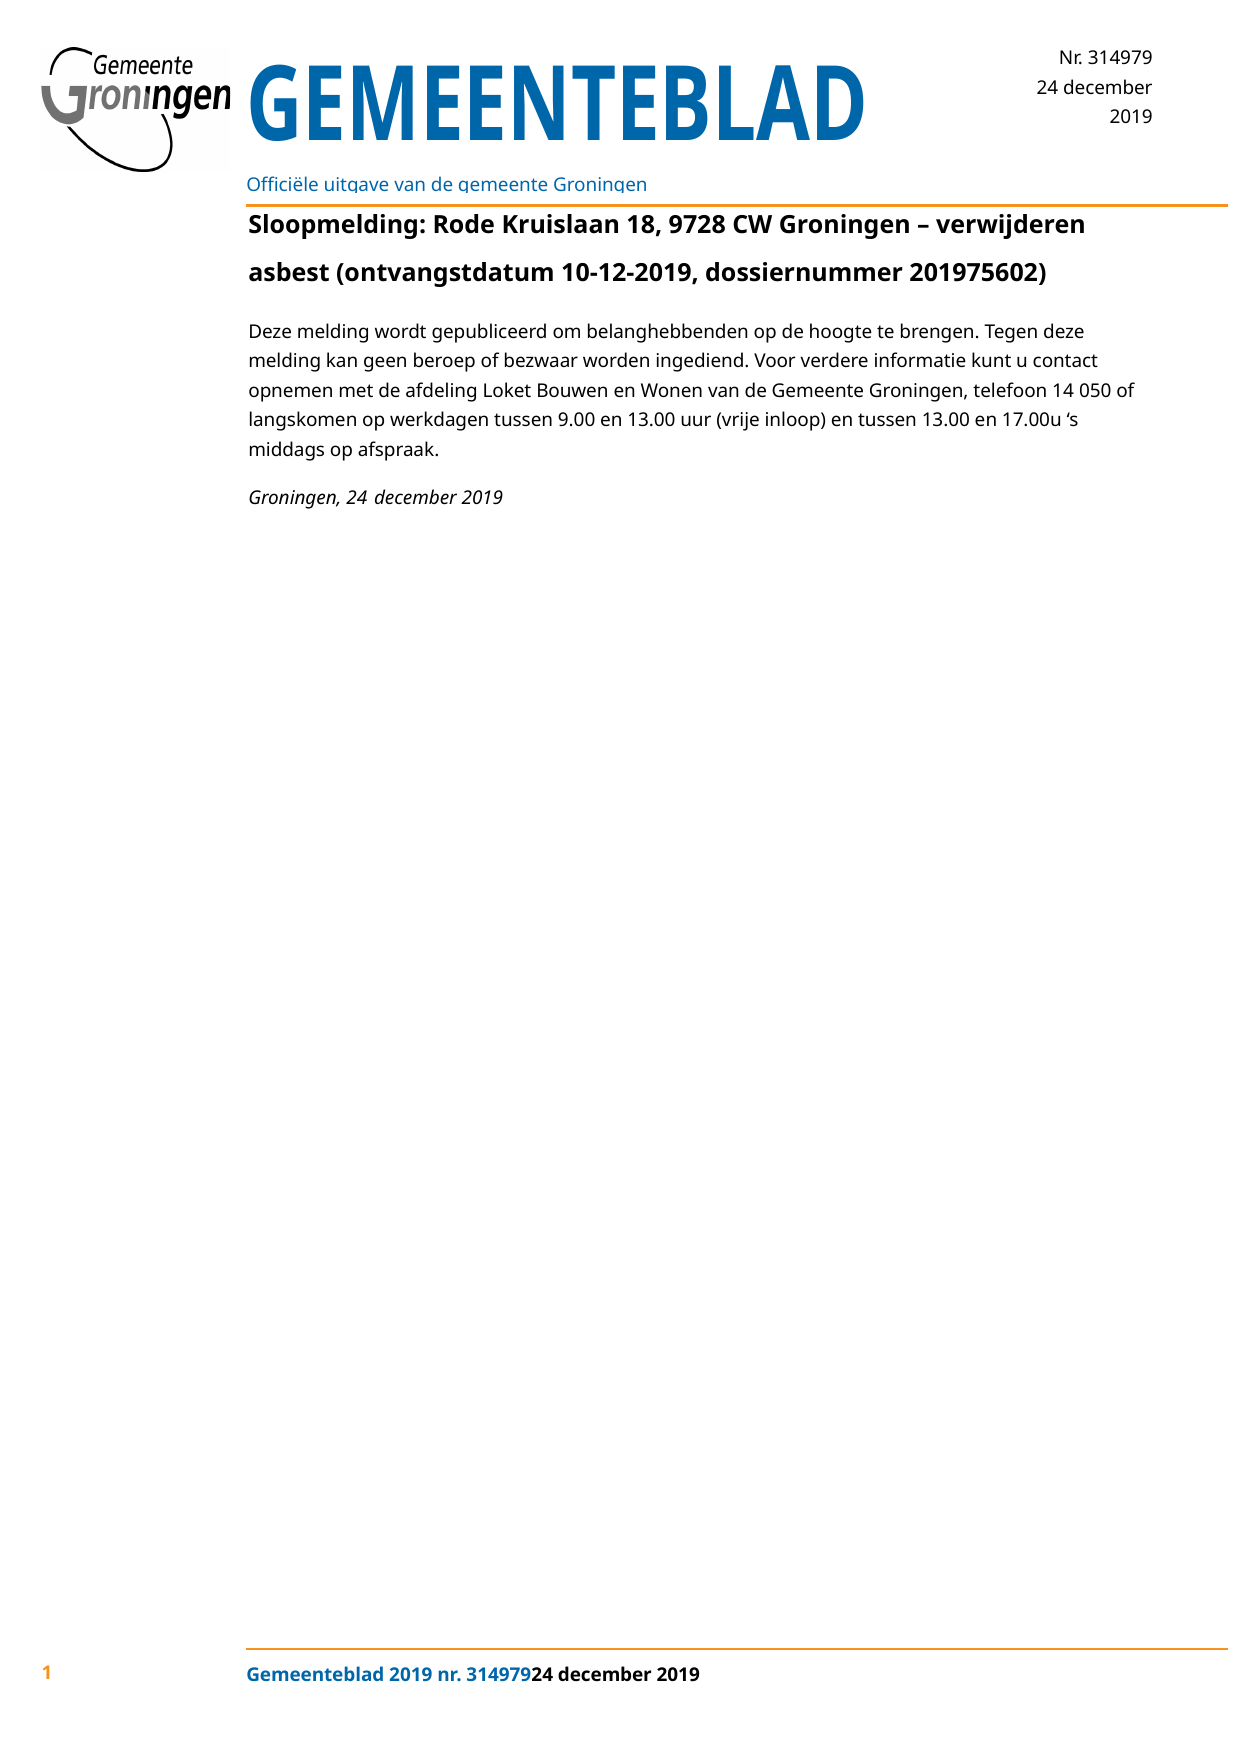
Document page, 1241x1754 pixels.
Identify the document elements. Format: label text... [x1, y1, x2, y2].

text Groningen, 24 december 2019 [248, 484, 1152, 510]
text Deze melding wordt gepubliceerd om belanghebbenden op de hoogte te brengen. Tegen deze melding kan geen beroep of bezwaar worden ingediend. Voor verdere informatie kunt u contact opnemen met de afdeling Loket Bouwen en Wonen van de Gemeente Groningen, telefoon 14 050 of langskomen op werkdagen tussen 9.00 en 13.00 uur (vrije inloop) en tussen 13.00 en 17.00u ‘s middags op afspraak. [248, 318, 1152, 462]
picture [41, 47, 231, 172]
text Sloopmelding: Rode Kruislaan 18, 9728 CW Groningen – verwijderen asbest (ontvangstdatum 10-12-2019, dossiernummer 201975602) [248, 207, 1152, 288]
